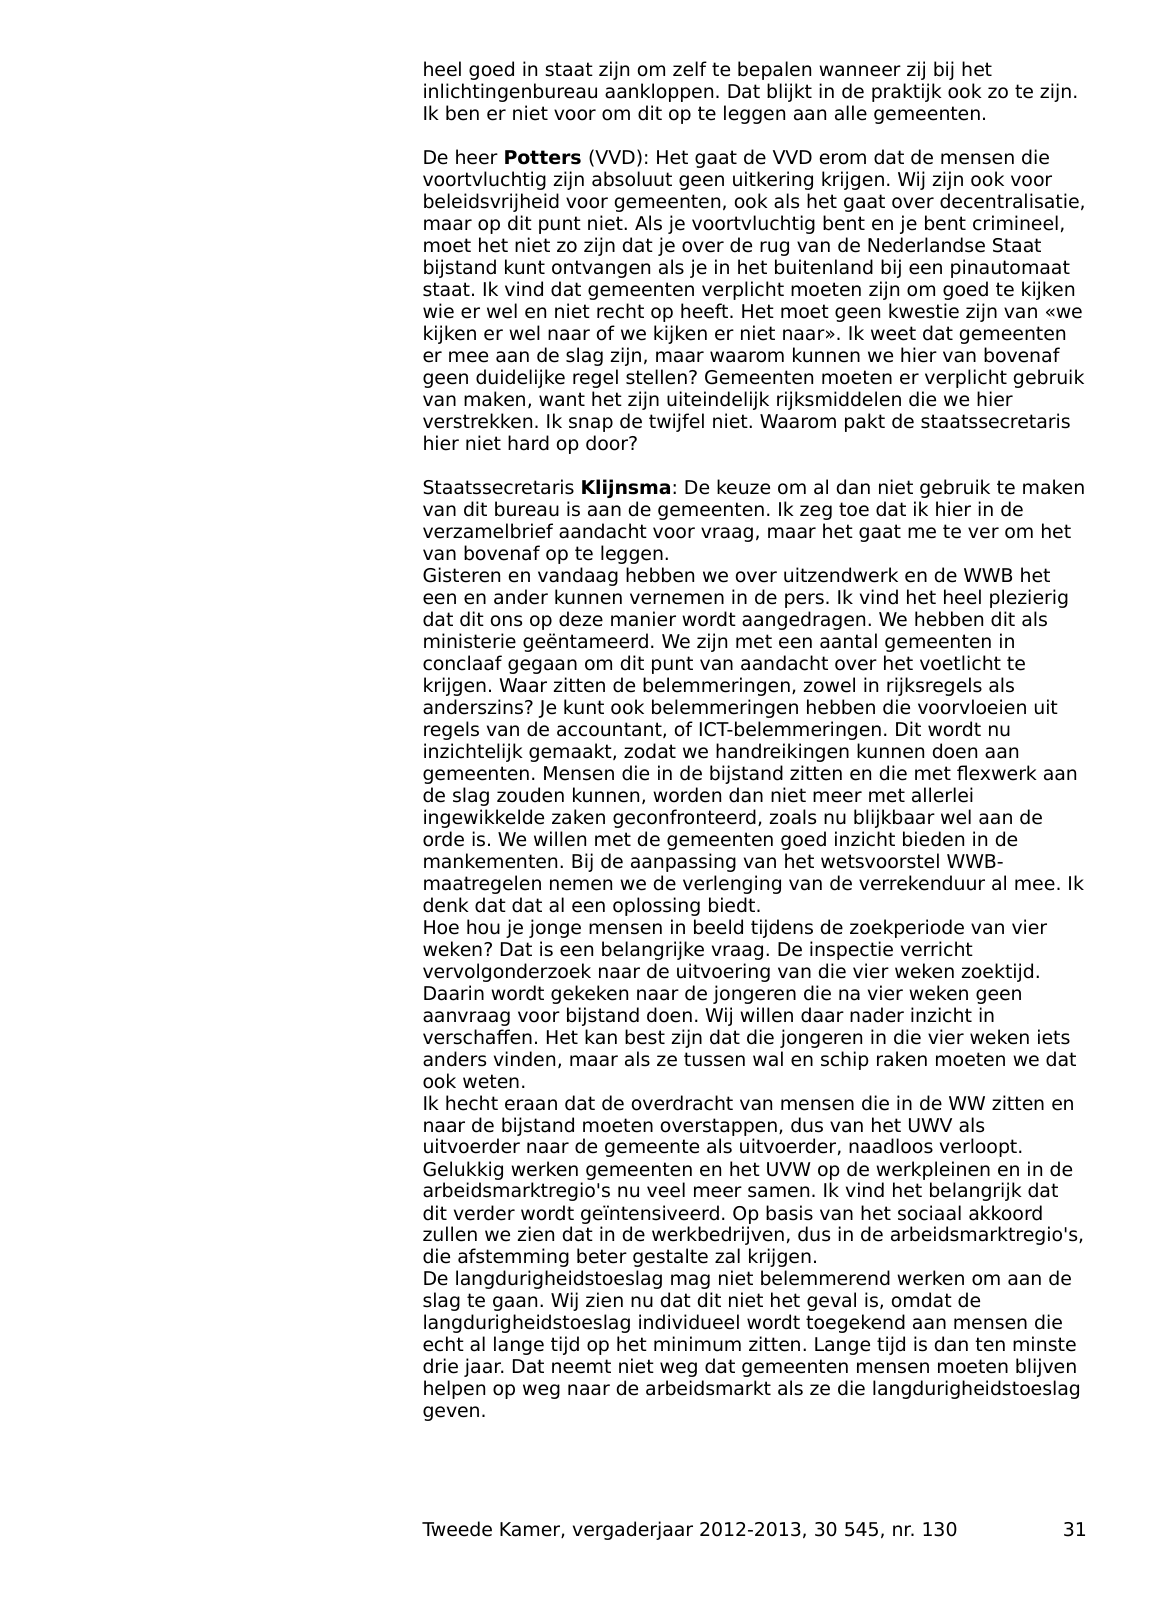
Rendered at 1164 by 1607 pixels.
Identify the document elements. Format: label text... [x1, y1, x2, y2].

text Ik hecht eraan dat de overdracht van mensen die in de WW zitten en naar de bijstand moeten overstappen, dus van het UWV als uitvoerder naar de gemeente als uitvoerder, naadloos verloopt. Gelukkig werken gemeenten en het UVW op de werkpleinen en in de arbeidsmarktregio's nu veel meer samen. Ik vind het belangrijk dat dit verder wordt geïntensiveerd. Op basis van het sociaal akkoord zullen we zien dat in de werkbedrijven, dus in de arbeidsmarktregio's, die afstemming beter gestalte zal krijgen. [422, 1092, 1087, 1268]
text Staatssecretaris Klijnsma: De keuze om al dan niet gebruik te maken van dit bureau is aan de gemeenten. Ik zeg toe dat ik hier in de verzamelbrief aandacht voor vraag, maar het gaat me te ver om het van bovenaf op te leggen. [422, 477, 1087, 565]
text heel goed in staat zijn om zelf te bepalen wanneer zij bij het inlichtingenbureau aankloppen. Dat blijkt in de praktijk ook zo te zijn. Ik ben er niet voor om dit op te leggen aan alle gemeenten. [422, 59, 1087, 125]
text Hoe hou je jonge mensen in beeld tijdens de zoekperiode van vier weken? Dat is een belangrijke vraag. De inspectie verricht vervolgonderzoek naar de uitvoering van die vier weken zoektijd. Daarin wordt gekeken naar de jongeren die na vier weken geen aanvraag voor bijstand doen. Wij willen daar nader inzicht in verschaffen. Het kan best zijn dat die jongeren in die vier weken iets anders vinden, maar als ze tussen wal en schip raken moeten we dat ook weten. [422, 917, 1087, 1092]
text De langdurigheidstoeslag mag niet belemmerend werken om aan de slag te gaan. Wij zien nu dat dit niet het geval is, omdat de langdurigheidstoeslag individueel wordt toegekend aan mensen die echt al lange tijd op het minimum zitten. Lange tijd is dan ten minste drie jaar. Dat neemt niet weg dat gemeenten mensen moeten blijven helpen op weg naar de arbeidsmarkt als ze die langdurigheidstoeslag geven. [422, 1268, 1087, 1422]
text De heer Potters (VVD): Het gaat de VVD erom dat de mensen die voortvluchtig zijn absoluut geen uitkering krijgen. Wij zijn ook voor beleidsvrijheid voor gemeenten, ook als het gaat over decentralisatie, maar op dit punt niet. Als je voortvluchtig bent en je bent crimineel, moet het niet zo zijn dat je over de rug van de Nederlandse Staat bijstand kunt ontvangen als je in het buitenland bij een pinautomaat staat. Ik vind dat gemeenten verplicht moeten zijn om goed te kijken wie er wel en niet recht op heeft. Het moet geen kwestie zijn van «we kijken er wel naar of we kijken er niet naar». Ik weet dat gemeenten er mee aan de slag zijn, maar waarom kunnen we hier van bovenaf geen duidelijke regel stellen? Gemeenten moeten er verplicht gebruik van maken, want het zijn uiteindelijk rijksmiddelen die we hier verstrekken. Ik snap de twijfel niet. Waarom pakt de staatssecretaris hier niet hard op door? [422, 147, 1087, 455]
text Gisteren en vandaag hebben we over uitzendwerk en de WWB het een en ander kunnen vernemen in de pers. Ik vind het heel plezierig dat dit ons op deze manier wordt aangedragen. We hebben dit als ministerie geëntameerd. We zijn met een aantal gemeenten in conclaaf gegaan om dit punt van aandacht over het voetlicht te krijgen. Waar zitten de belemmeringen, zowel in rijksregels als anderszins? Je kunt ook belemmeringen hebben die voorvloeien uit regels van de accountant, of ICT-belemmeringen. Dit wordt nu inzichtelijk gemaakt, zodat we handreikingen kunnen doen aan gemeenten. Mensen die in de bijstand zitten en die met flexwerk aan de slag zouden kunnen, worden dan niet meer met allerlei ingewikkelde zaken geconfronteerd, zoals nu blijkbaar wel aan de orde is. We willen met de gemeenten goed inzicht bieden in de mankementen. Bij de aanpassing van het wetsvoorstel WWB-maatregelen nemen we de verlenging van de verrekenduur al mee. Ik denk dat dat al een oplossing biedt. [422, 565, 1087, 917]
